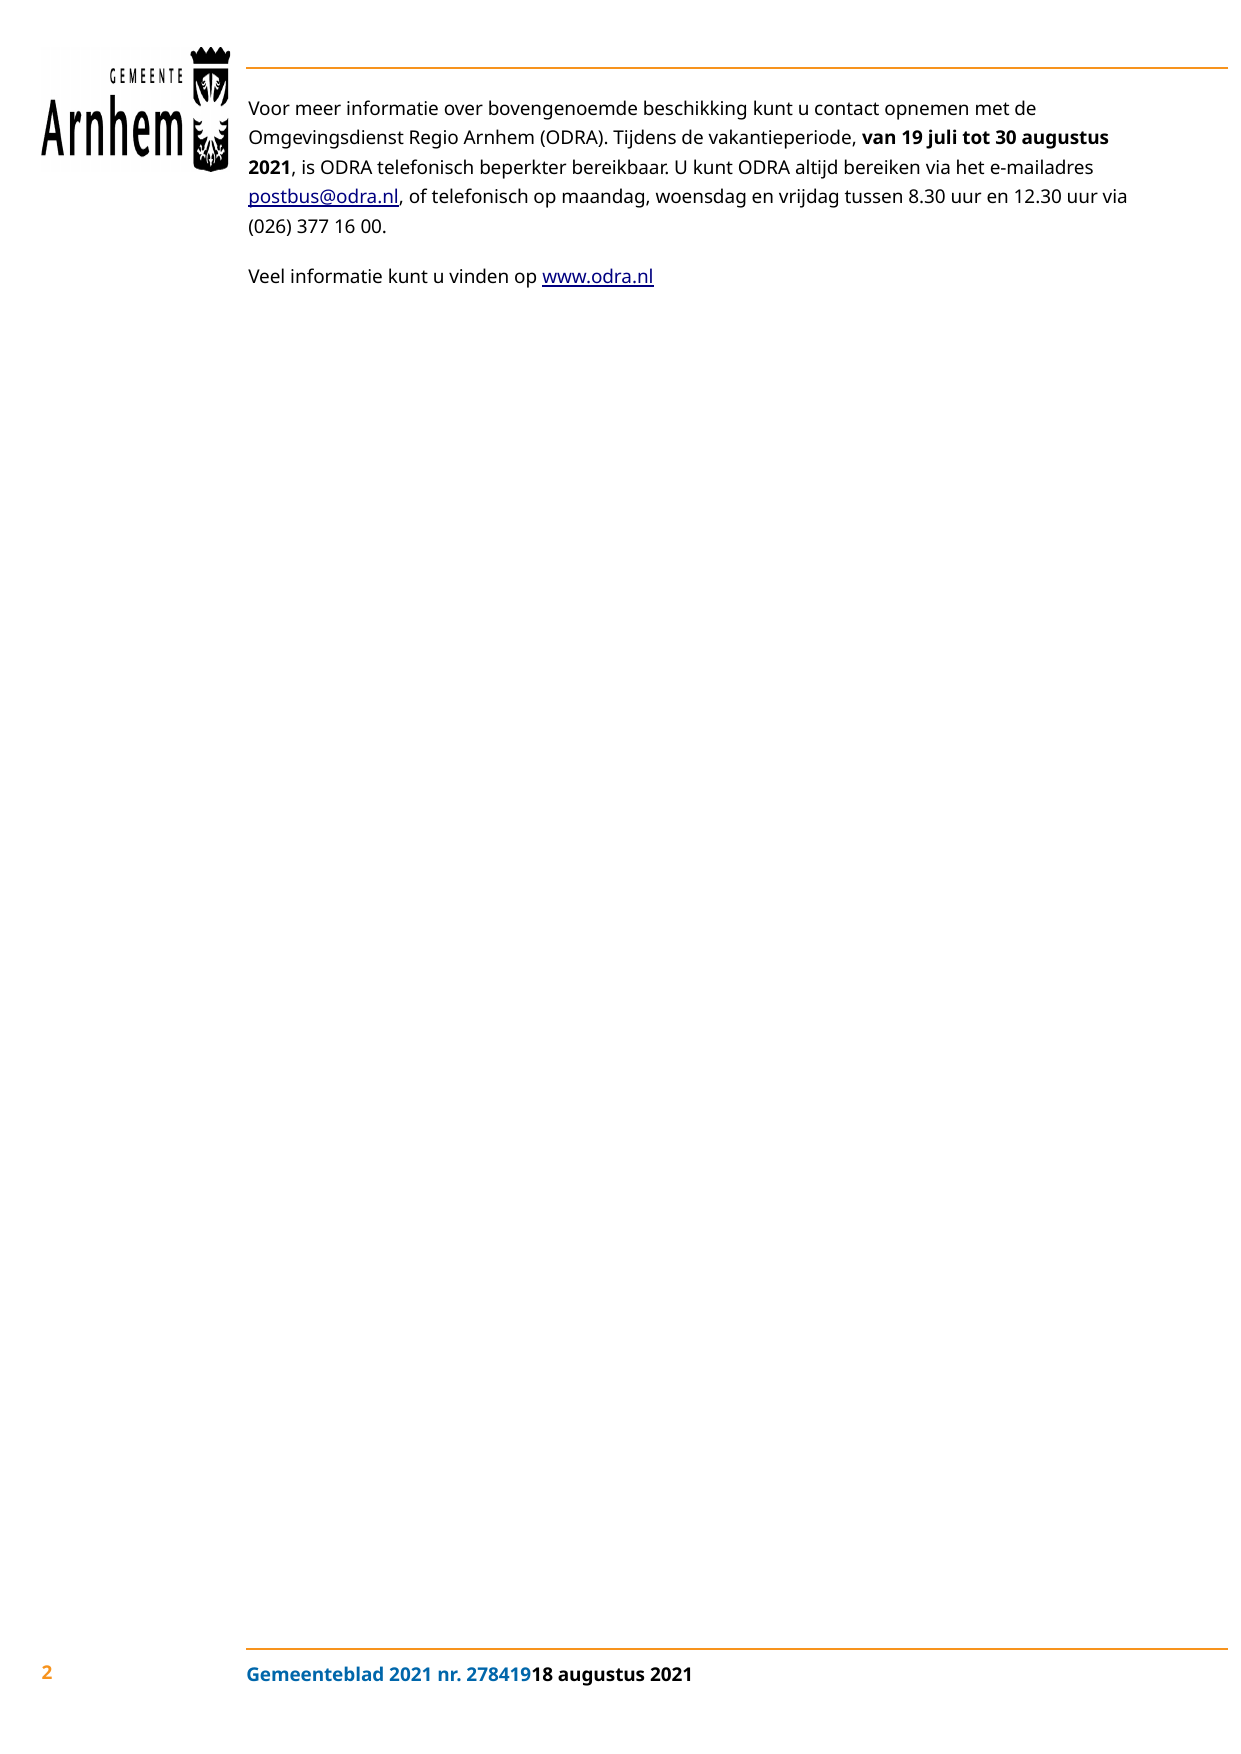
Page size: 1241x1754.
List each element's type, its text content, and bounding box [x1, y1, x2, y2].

text Voor meer informatie over bovengenoemde beschikking kunt u contact opnemen met de Omgevingsdienst Regio Arnhem (ODRA). Tijdens de vakantieperiode, van 19 juli tot 30 augustus 2021, is ODRA telefonisch beperkter bereikbaar. U kunt ODRA altijd bereiken via het e-mailadres postbus@odra.nl, of telefonisch op maandag, woensdag en vrijdag tussen 8.30 uur en 12.30 uur via (026) 377 16 00. [248, 95, 1152, 239]
picture [41, 47, 231, 172]
text Veel informatie kunt u vinden op www.odra.nl [248, 263, 1152, 289]
